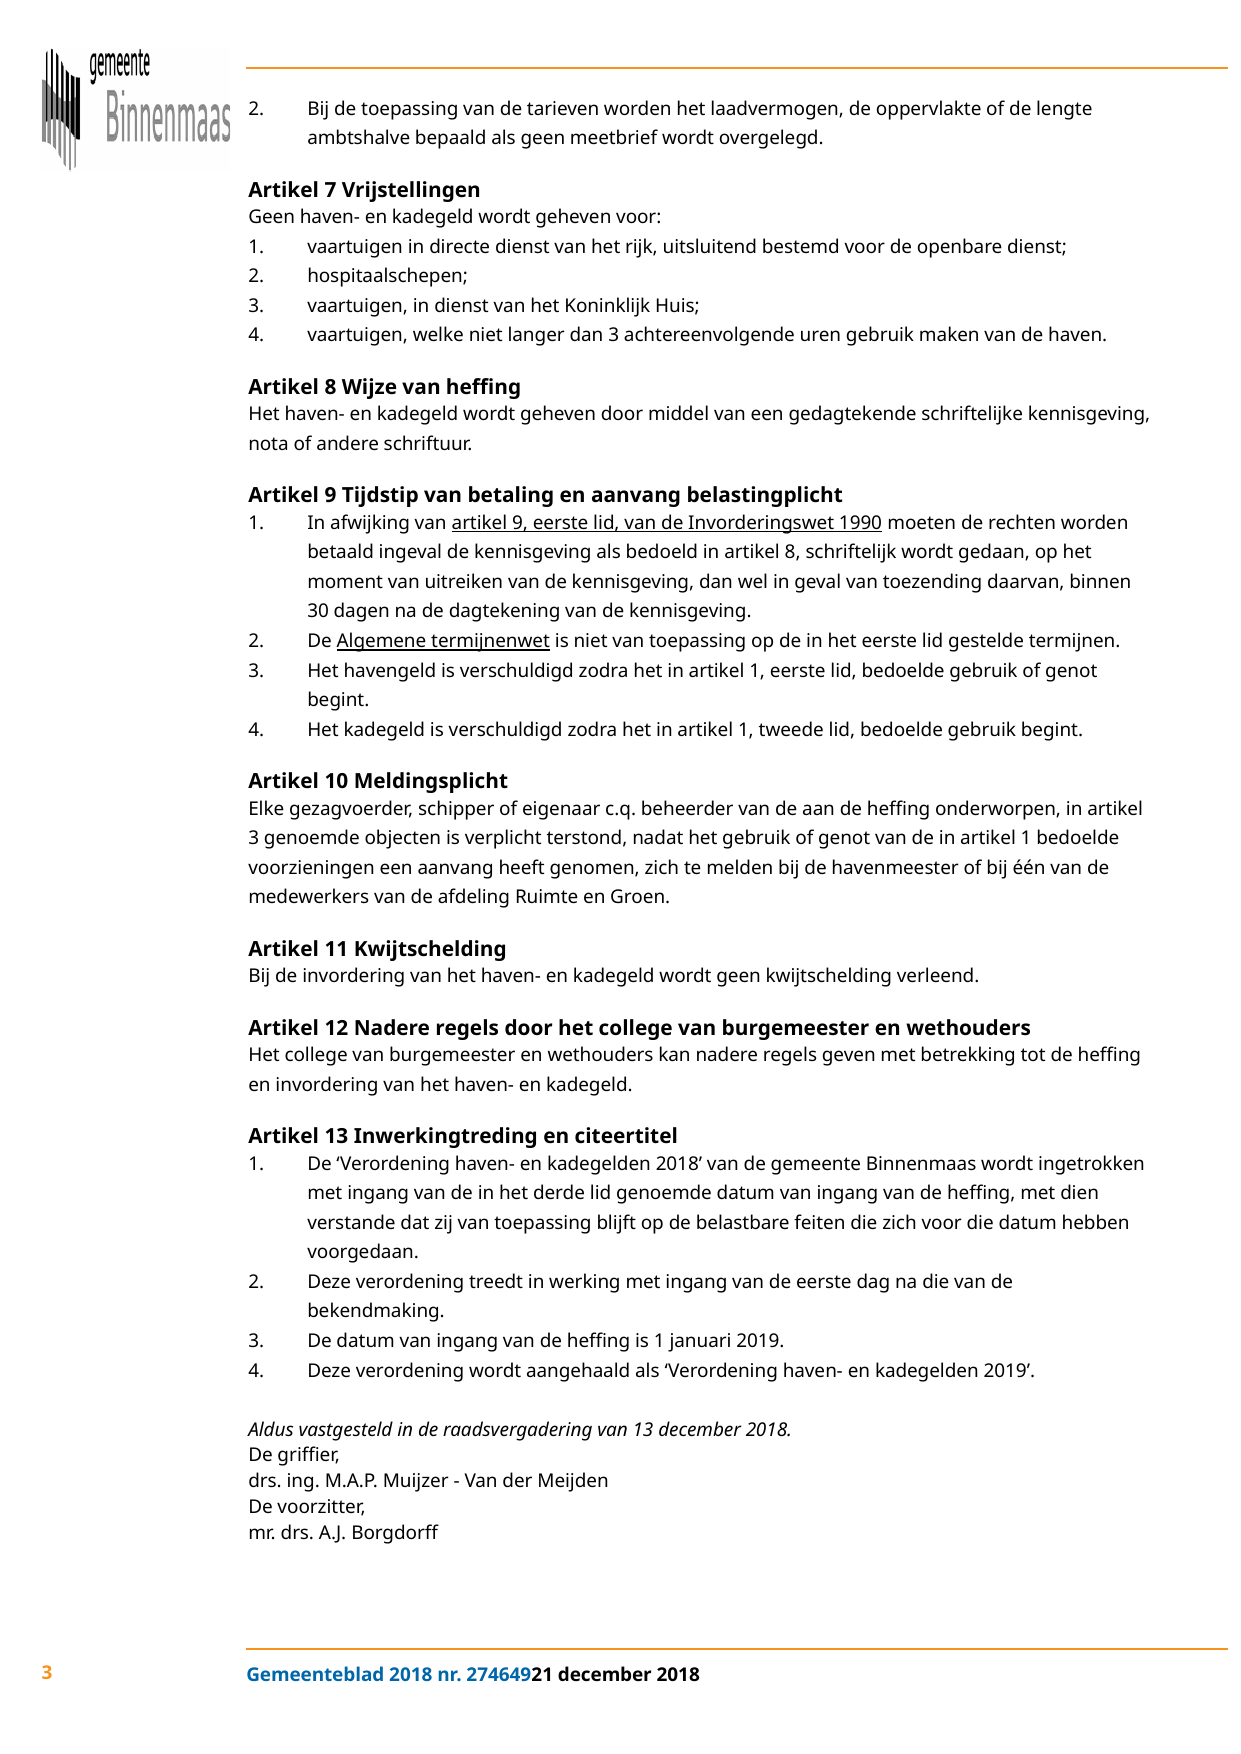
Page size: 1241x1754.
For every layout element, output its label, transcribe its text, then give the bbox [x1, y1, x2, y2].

text Het college van burgemeester en wethouders kan nadere regels geven met betrekking tot de heffing en invordering van het haven- en kadegeld. [248, 1041, 1152, 1097]
list De ‘Verordening haven- en kadegelden 2018’ van de gemeente Binnenmaas wordt ingetrokken met ingang van de in het derde lid genoemde datum van ingang van de heffing, met dien verstande dat zij van toepassing blijft op de belastbare feiten die zich voor die datum hebben voorgedaan. [248, 1150, 1152, 1264]
text mr. drs. A.J. Borgdorff [248, 1519, 1152, 1544]
text De griffier, [248, 1442, 1152, 1467]
text Bij de invordering van het haven- en kadegeld wordt geen kwijtschelding verleend. [248, 962, 1152, 988]
list hospitaalschepen; [248, 262, 1152, 288]
text Geen haven- en kadegeld wordt geheven voor: [248, 203, 1152, 229]
text Artikel 9 Tijdstip van betaling en aanvang belastingplicht [248, 480, 1152, 509]
list De datum van ingang van de heffing is 1 januari 2019. [248, 1327, 1152, 1353]
picture [41, 47, 231, 172]
text De voorzitter, [248, 1493, 1152, 1519]
text Artikel 8 Wijze van heffing [248, 372, 1152, 400]
text Artikel 11 Kwijtschelding [248, 934, 1152, 962]
text Artikel 10 Meldingsplicht [248, 766, 1152, 795]
text Artikel 13 Inwerkingtreding en citeertitel [248, 1121, 1152, 1150]
text drs. ing. M.A.P. Muijzer - Van der Meijden [248, 1467, 1152, 1493]
list vaartuigen, welke niet langer dan 3 achtereenvolgende uren gebruik maken van de haven. [248, 322, 1152, 347]
list De Algemene termijnenwet is niet van toepassing op de in het eerste lid gestelde termijnen. [248, 627, 1152, 653]
text Artikel 12 Nadere regels door het college van burgemeester en wethouders [248, 1013, 1152, 1041]
text Aldus vastgesteld in de raadsvergadering van 13 december 2018. [248, 1416, 1152, 1442]
list Het havengeld is verschuldigd zodra het in artikel 1, eerste lid, bedoelde gebruik of genot begint. [248, 657, 1152, 712]
list Bij de toepassing van de tarieven worden het laadvermogen, de oppervlakte of de lengte ambtshalve bepaald als geen meetbrief wordt overgelegd. [248, 95, 1152, 150]
list In afwijking van artikel 9, eerste lid, van de Invorderingswet 1990 moeten de rechten worden betaald ingeval de kennisgeving als bedoeld in artikel 8, schriftelijk wordt gedaan, op het moment van uitreiken van de kennisgeving, dan wel in geval van toezending daarvan, binnen 30 dagen na de dagtekening van de kennisgeving. [248, 509, 1152, 623]
list Het kadegeld is verschuldigd zodra het in artikel 1, tweede lid, bedoelde gebruik begint. [248, 716, 1152, 742]
list Deze verordening wordt aangehaald als ‘Verordening haven- en kadegelden 2019’. [248, 1357, 1152, 1382]
text Het haven- en kadegeld wordt geheven door middel van een gedagtekende schriftelijke kennisgeving, nota of andere schriftuur. [248, 400, 1152, 456]
text Artikel 7 Vrijstellingen [248, 175, 1152, 203]
text Elke gezagvoerder, schipper of eigenaar c.q. beheerder van de aan de heffing onderworpen, in artikel 3 genoemde objecten is verplicht terstond, nadat het gebruik of genot van de in artikel 1 bedoelde voorzieningen een aanvang heeft genomen, zich te melden bij de havenmeester of bij één van de medewerkers van de afdeling Ruimte en Groen. [248, 795, 1152, 909]
list Deze verordening treedt in werking met ingang van de eerste dag na die van de bekendmaking. [248, 1268, 1152, 1323]
list vaartuigen in directe dienst van het rijk, uitsluitend bestemd voor de openbare dienst; [248, 233, 1152, 258]
list vaartuigen, in dienst van het Koninklijk Huis; [248, 292, 1152, 318]
